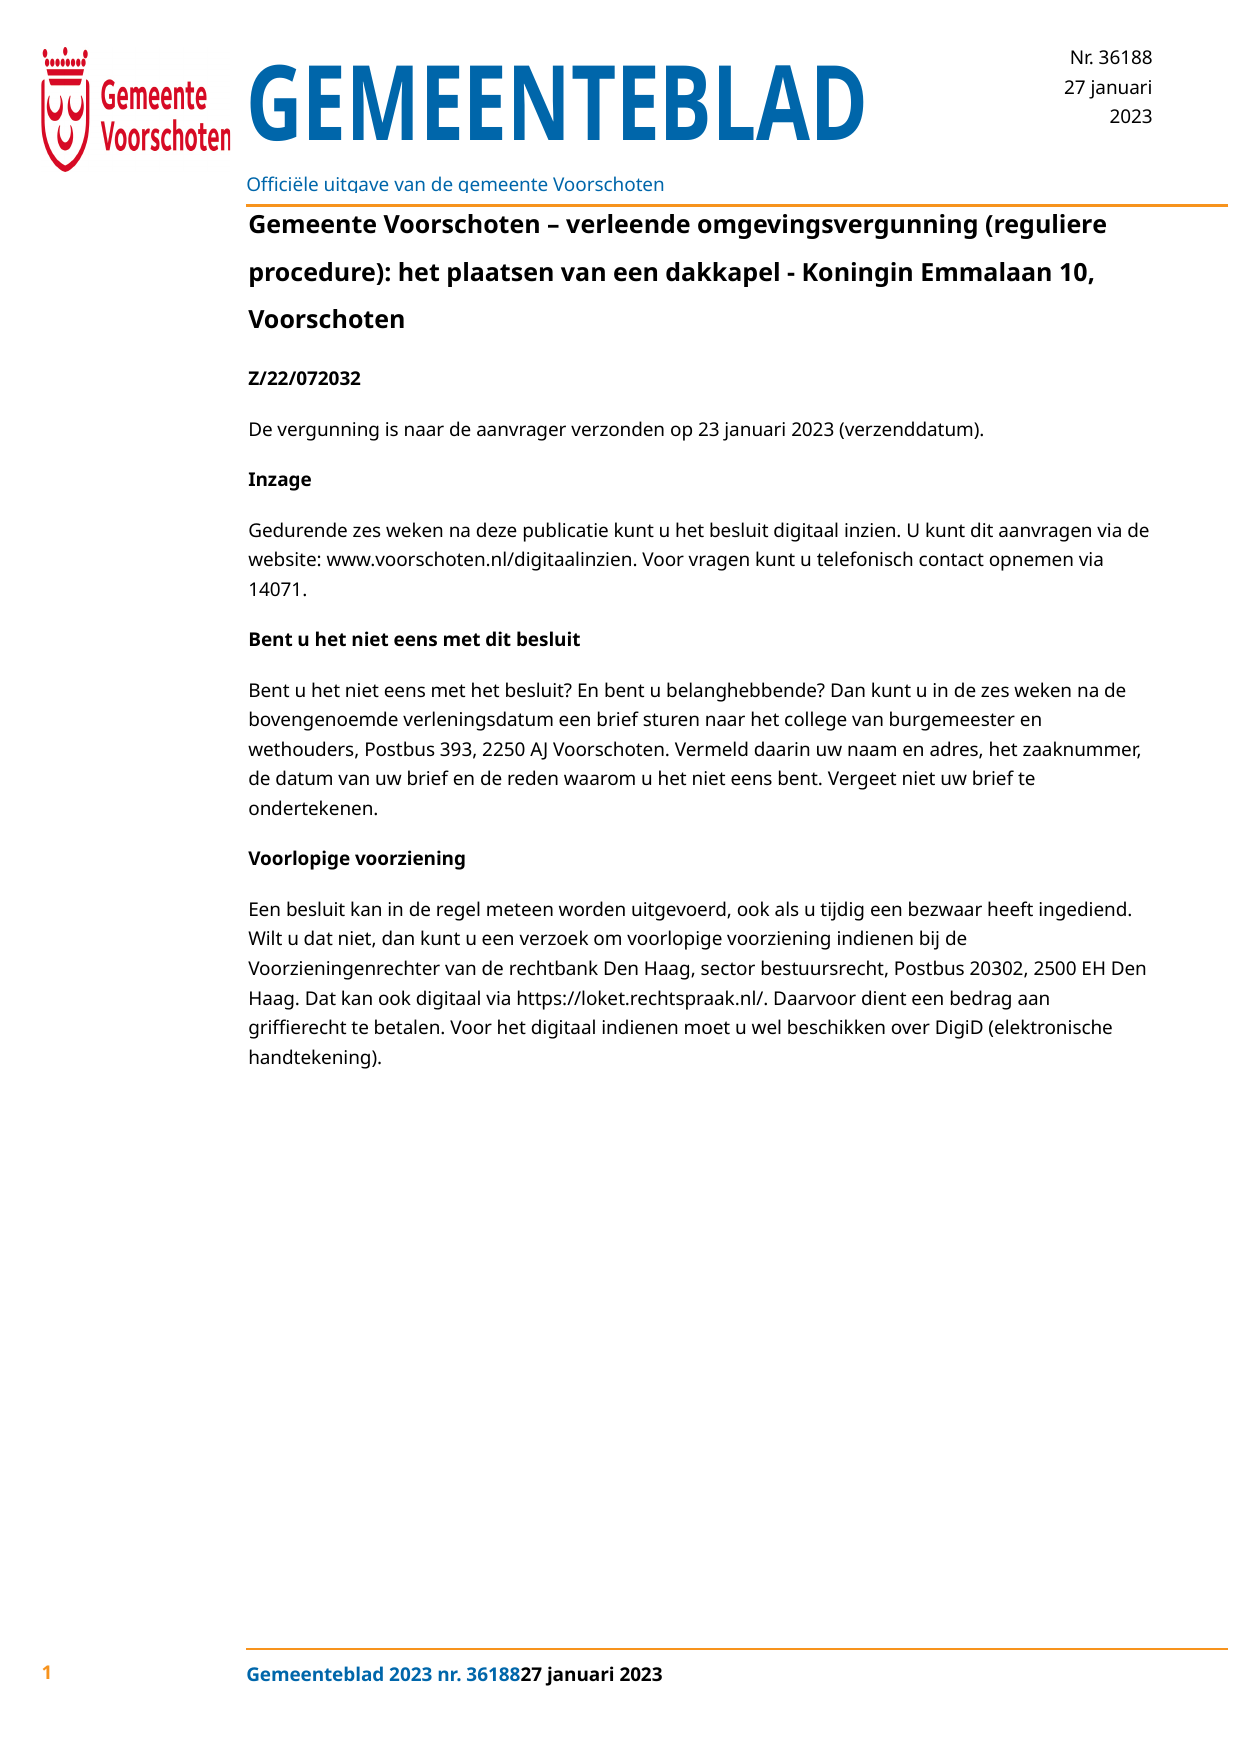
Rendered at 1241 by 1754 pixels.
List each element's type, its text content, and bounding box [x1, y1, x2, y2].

text Bent u het niet eens met het besluit? En bent u belanghebbende? Dan kunt u in de zes weken na de bovengenoemde verleningsdatum een brief sturen naar het college van burgemeester en wethouders, Postbus 393, 2250 AJ Voorschoten. Vermeld daarin uw naam en adres, het zaaknummer, de datum van uw brief en de reden waarom u het niet eens bent. Vergeet niet uw brief te ondertekenen. [248, 677, 1152, 821]
text Gedurende zes weken na deze publicatie kunt u het besluit digitaal inzien. U kunt dit aanvragen via de website: www.voorschoten.nl/digitaalinzien. Voor vragen kunt u telefonisch contact opnemen via 14071. [248, 517, 1152, 602]
text Voorlopige voorziening [248, 846, 1152, 871]
text Inzage [248, 466, 1152, 492]
text Een besluit kan in de regel meteen worden uitgevoerd, ook als u tijdig een bezwaar heeft ingediend. Wilt u dat niet, dan kunt u een verzoek om voorlopige voorziening indienen bij de Voorzieningenrechter van de rechtbank Den Haag, sector bestuursrecht, Postbus 20302, 2500 EH Den Haag. Dat kan ook digitaal via https://loket.rechtspraak.nl/. Daarvoor dient een bedrag aan griffierecht te betalen. Voor het digitaal indienen moet u wel beschikken over DigiD (elektronische handtekening). [248, 896, 1152, 1069]
text Bent u het niet eens met dit besluit [248, 626, 1152, 652]
text De vergunning is naar de aanvrager verzonden op 23 januari 2023 (verzenddatum). [248, 416, 1152, 442]
text Gemeente Voorschoten – verleende omgevingsvergunning (reguliere procedure): het plaatsen van een dakkapel - Koningin Emmalaan 10, Voorschoten [248, 207, 1152, 336]
picture [41, 47, 231, 172]
text Z/22/072032 [248, 366, 1152, 391]
